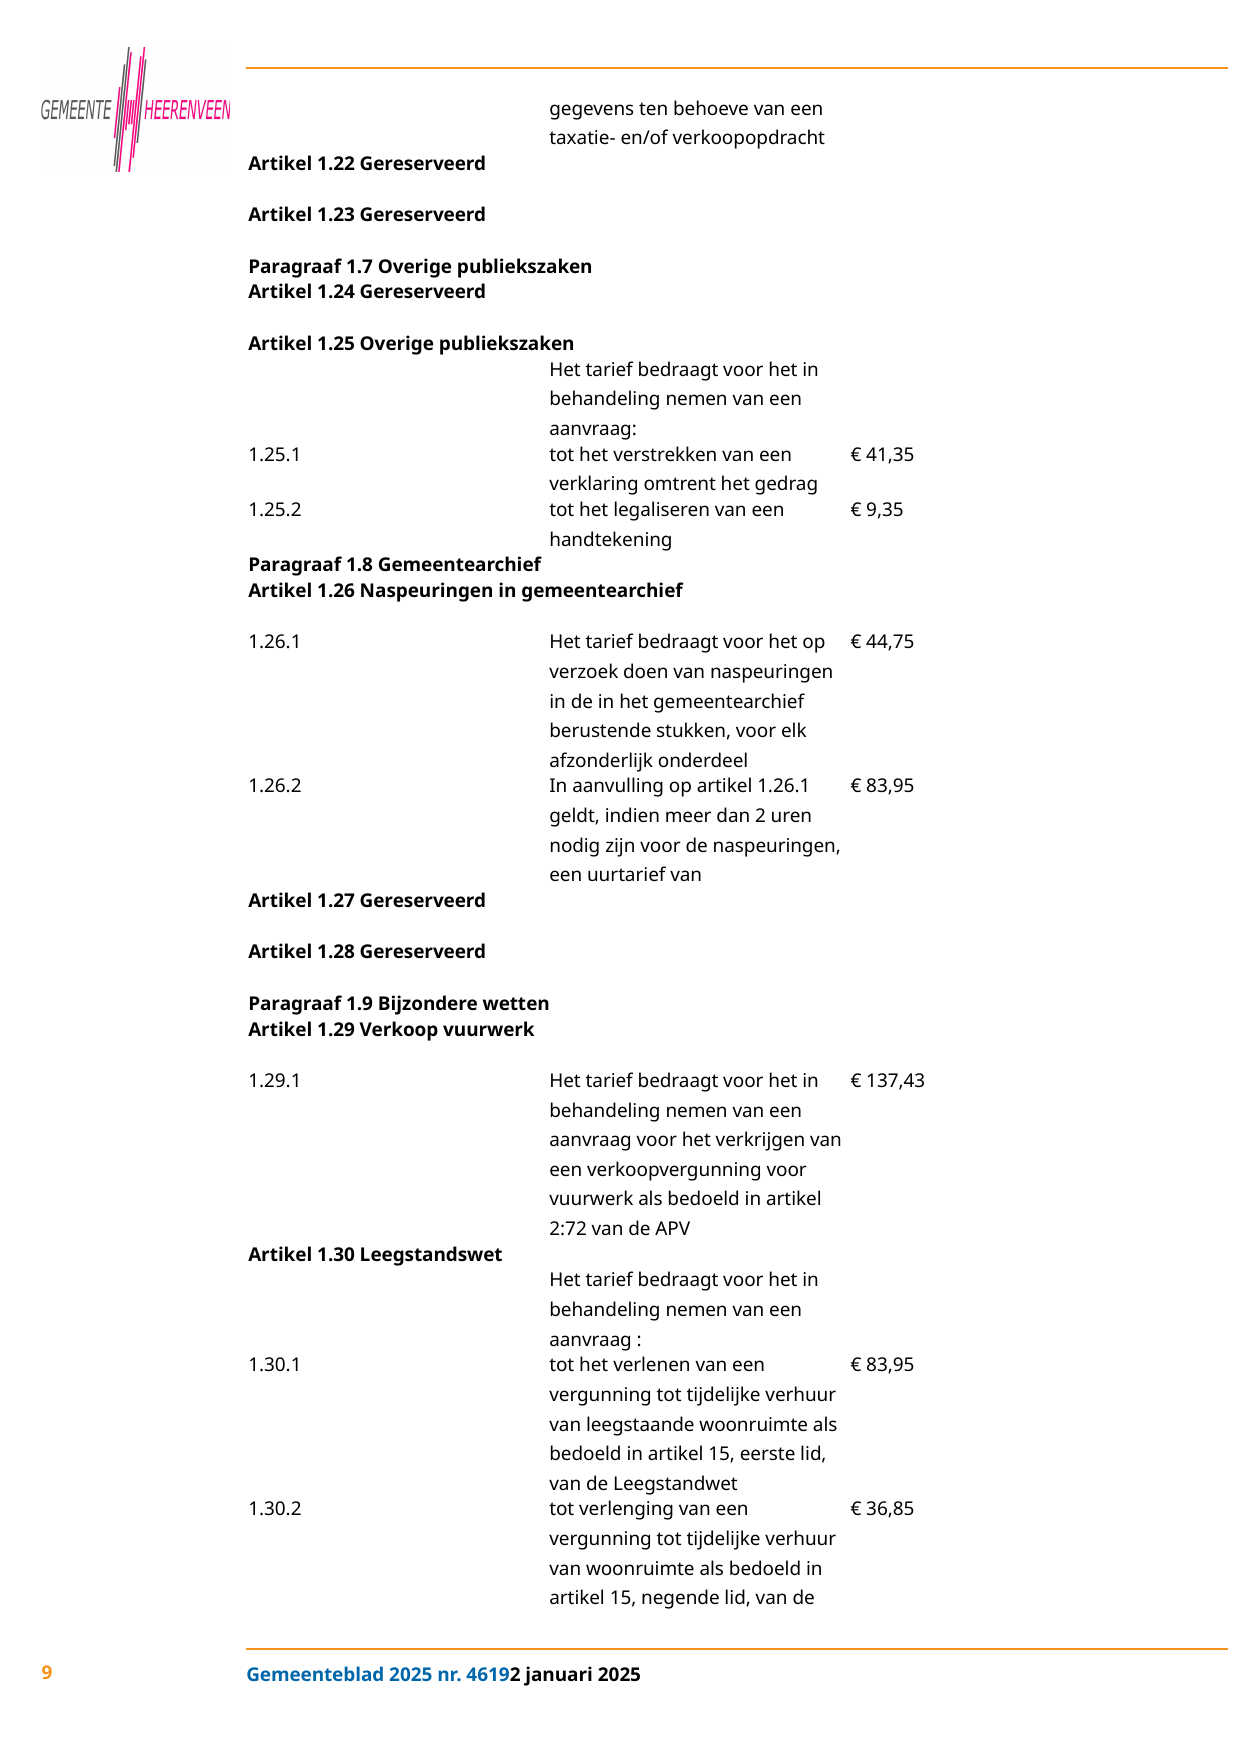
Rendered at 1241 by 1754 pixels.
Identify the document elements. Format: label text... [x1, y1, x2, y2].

table_cell € 83,95 [850, 1352, 1152, 1496]
table_cell € 44,75 [850, 629, 1152, 773]
table_cell Artikel 1.30 Leegstandswet [248, 1241, 1152, 1267]
table_cell [248, 913, 549, 939]
table_cell [850, 913, 1152, 939]
table_cell [850, 1267, 1152, 1352]
table_cell 1.29.1 [248, 1067, 549, 1241]
table_cell Artikel 1.23 Gereserveerd [248, 202, 1152, 227]
table_cell Paragraaf 1.7 Overige publiekszaken [248, 253, 1152, 279]
table_cell [850, 964, 1152, 990]
table_cell 1.30.1 [248, 1352, 549, 1496]
table_cell [850, 356, 1152, 441]
table_cell [850, 95, 1152, 150]
table_cell Het tarief bedraagt voor het op verzoek doen van naspeuringen in de in het gemeentearchief berustende stukken, voor elk afzonderlijk onderdeel [549, 629, 850, 773]
table_cell [248, 356, 549, 441]
table_cell [248, 964, 549, 990]
table_cell [549, 603, 850, 629]
table_cell Artikel 1.22 Gereserveerd [248, 150, 1152, 176]
table_cell tot het verstrekken van een verklaring omtrent het gedrag [549, 441, 850, 496]
table_cell gegevens ten behoeve van een taxatie- en/of verkoopopdracht [549, 95, 850, 150]
table_cell [850, 176, 1152, 202]
table_cell € 41,35 [850, 441, 1152, 496]
table_cell [549, 964, 850, 990]
table_cell Paragraaf 1.9 Bijzondere wetten [248, 990, 1152, 1016]
table_cell Artikel 1.24 Gereserveerd [248, 279, 1152, 304]
table_cell Artikel 1.25 Overige publiekszaken [248, 330, 1152, 356]
table_cell € 137,43 [850, 1067, 1152, 1241]
table_cell [248, 176, 549, 202]
table_cell 1.25.2 [248, 496, 549, 551]
table_cell [850, 305, 1152, 330]
table_cell Paragraaf 1.8 Gemeentearchief [248, 551, 1152, 577]
table_cell [248, 227, 549, 253]
table_cell [549, 1042, 850, 1067]
table_cell tot verlenging van een vergunning tot tijdelijke verhuur van woonruimte als bedoeld in artikel 15, negende lid, van de [549, 1496, 850, 1610]
table_cell [549, 305, 850, 330]
table_cell Artikel 1.28 Gereserveerd [248, 939, 1152, 964]
table_cell [850, 227, 1152, 253]
table_cell 1.26.1 [248, 629, 549, 773]
table_cell Het tarief bedraagt voor het in behandeling nemen van een aanvraag voor het verkrijgen van een verkoopvergunning voor vuurwerk als bedoeld in artikel 2:72 van de APV [549, 1067, 850, 1241]
table_cell [549, 913, 850, 939]
table_cell [248, 1267, 549, 1352]
table_cell [549, 227, 850, 253]
picture [41, 47, 231, 172]
table_cell € 9,35 [850, 496, 1152, 551]
table_cell Het tarief bedraagt voor het in behandeling nemen van een aanvraag : [549, 1267, 850, 1352]
table_cell 1.25.1 [248, 441, 549, 496]
table_cell [248, 1042, 549, 1067]
table_cell [549, 176, 850, 202]
table_cell [248, 603, 549, 629]
table_cell tot het verlenen van een vergunning tot tijdelijke verhuur van leegstaande woonruimte als bedoeld in artikel 15, eerste lid, van de Leegstandwet [549, 1352, 850, 1496]
table_cell Artikel 1.27 Gereserveerd [248, 887, 1152, 913]
table_cell [248, 305, 549, 330]
table_cell In aanvulling op artikel 1.26.1 geldt, indien meer dan 2 uren nodig zijn voor de naspeuringen, een uurtarief van [549, 773, 850, 887]
table_cell € 36,85 [850, 1496, 1152, 1610]
table_cell Artikel 1.29 Verkoop vuurwerk [248, 1016, 1152, 1042]
table_cell Artikel 1.26 Naspeuringen in gemeentearchief [248, 577, 1152, 603]
table_cell Het tarief bedraagt voor het in behandeling nemen van een aanvraag: [549, 356, 850, 441]
table_cell € 83,95 [850, 773, 1152, 887]
table_cell [248, 95, 549, 150]
table_cell 1.26.2 [248, 773, 549, 887]
table_cell [850, 1042, 1152, 1067]
table_cell tot het legaliseren van een handtekening [549, 496, 850, 551]
table_cell [850, 603, 1152, 629]
table_cell 1.30.2 [248, 1496, 549, 1610]
